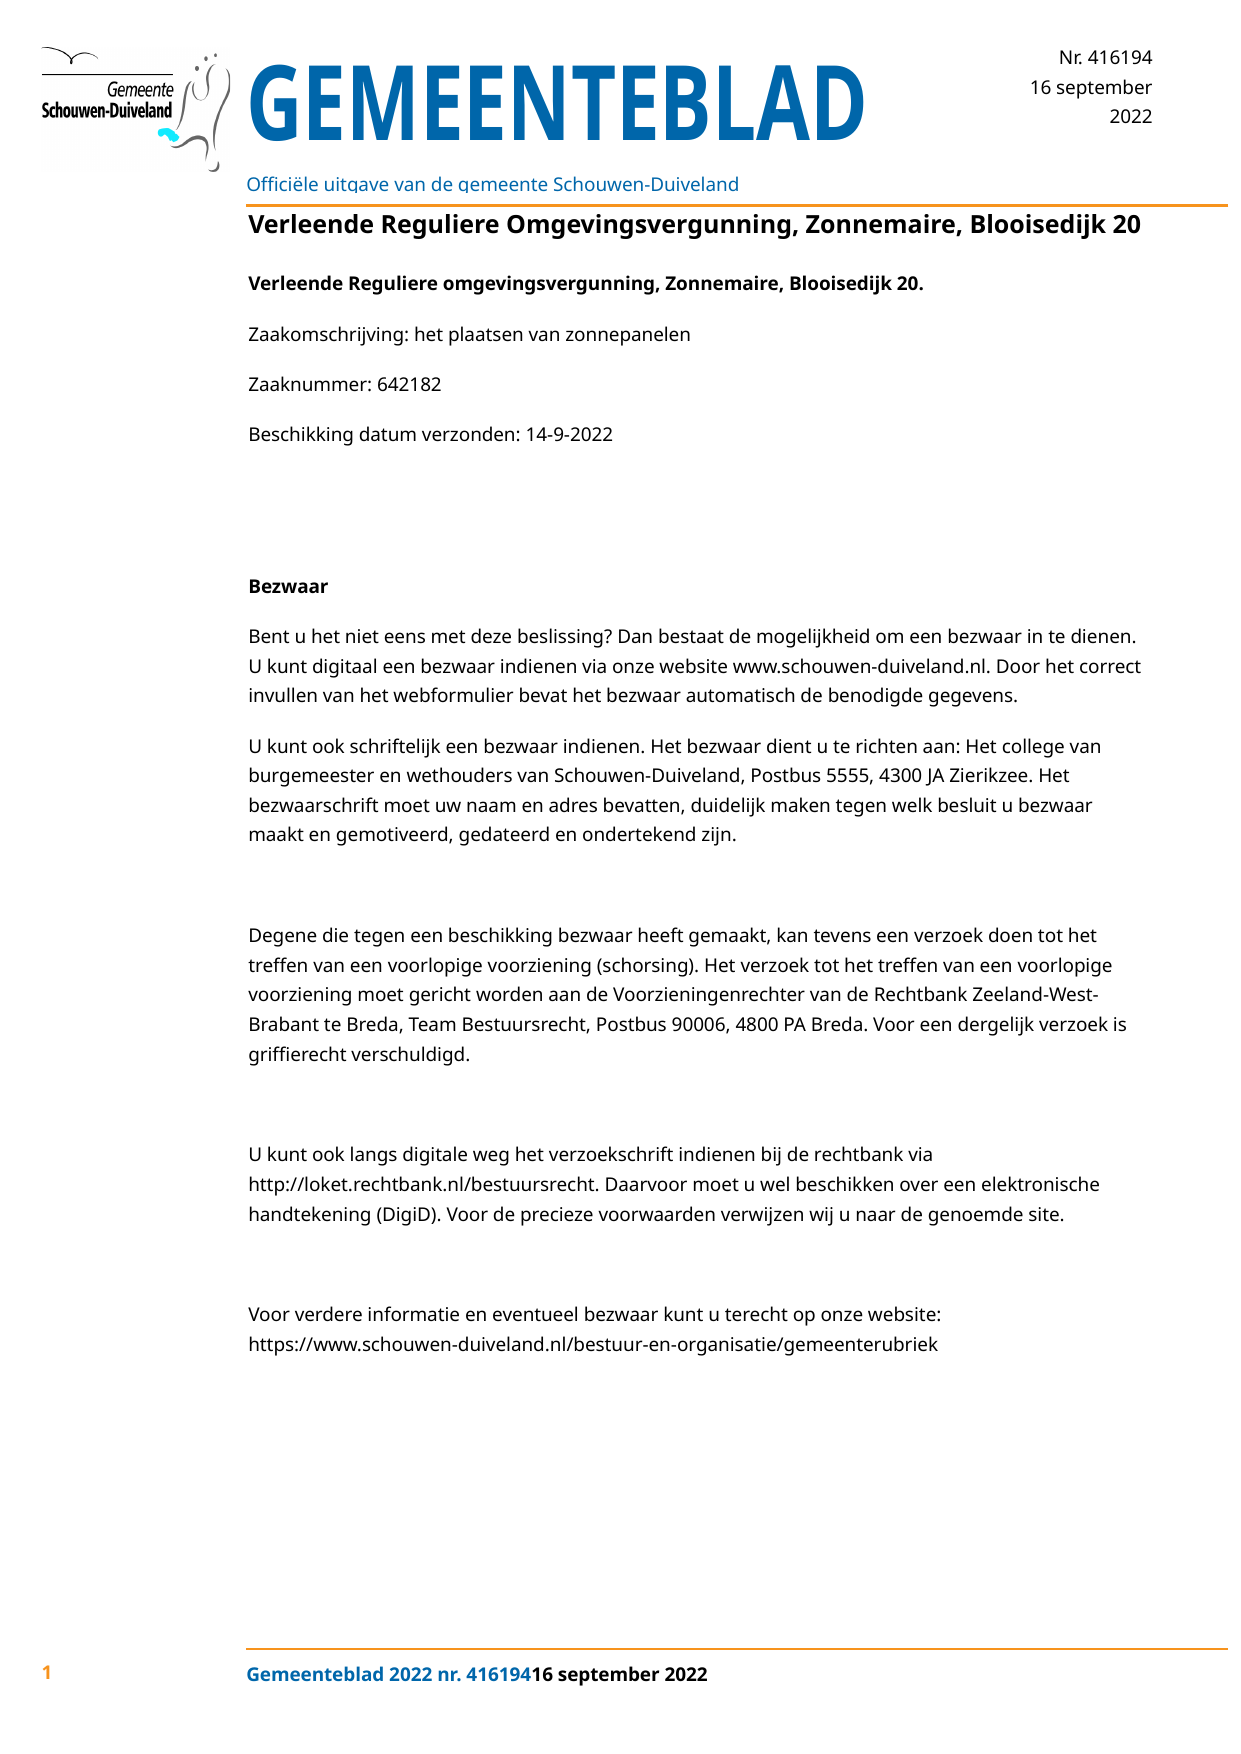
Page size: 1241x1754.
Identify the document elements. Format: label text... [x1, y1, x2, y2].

text Zaaknummer: 642182 [248, 371, 1152, 397]
text Zaakomschrijving: het plaatsen van zonnepanelen [248, 321, 1152, 346]
text Verleende Reguliere Omgevingsvergunning, Zonnemaire, Blooisedijk 20 [248, 207, 1152, 241]
text Beschikking datum verzonden: 14-9-2022 [248, 422, 1152, 447]
text Voor verdere informatie en eventueel bezwaar kunt u terecht op onze website: https://www.schouwen-duiveland.nl/bestuur-en-organisatie/gemeenterubriek [248, 1302, 1152, 1357]
text U kunt ook schriftelijk een bezwaar indienen. Het bezwaar dient u te richten aan: Het college van burgemeester en wethouders van Schouwen-Duiveland, Postbus 5555, 4300 JA Zierikzee. Het bezwaarschrift moet uw naam en adres bevatten, duidelijk maken tegen welk besluit u bezwaar maakt en gemotiveerd, gedateerd en ondertekend zijn. [248, 733, 1152, 847]
text Degene die tegen een beschikking bezwaar heeft gemaakt, kan tevens een verzoek doen tot het treffen van een voorlopige voorziening (schorsing). Het verzoek tot het treffen van een voorlopige voorziening moet gericht worden aan de Voorzieningenrechter van de Rechtbank Zeeland-West-Brabant te Breda, Team Bestuursrecht, Postbus 90006, 4800 PA Breda. Voor een dergelijk verzoek is griffierecht verschuldigd. [248, 922, 1152, 1066]
text Bezwaar [248, 573, 1152, 598]
text Verleende Reguliere omgevingsvergunning, Zonnemaire, Blooisedijk 20. [248, 270, 1152, 296]
text U kunt ook langs digitale weg het verzoekschrift indienen bij de rechtbank via http://loket.rechtbank.nl/bestuursrecht. Daarvoor moet u wel beschikken over een elektronische handtekening (DigiD). Voor de precieze voorwaarden verwijzen wij u naar de genoemde site. [248, 1142, 1152, 1226]
picture [41, 47, 231, 172]
text Bent u het niet eens met deze beslissing? Dan bestaat de mogelijkheid om een bezwaar in te dienen. U kunt digitaal een bezwaar indienen via onze website www.schouwen-duiveland.nl. Door het correct invullen van het webformulier bevat het bezwaar automatisch de benodigde gegevens. [248, 623, 1152, 708]
